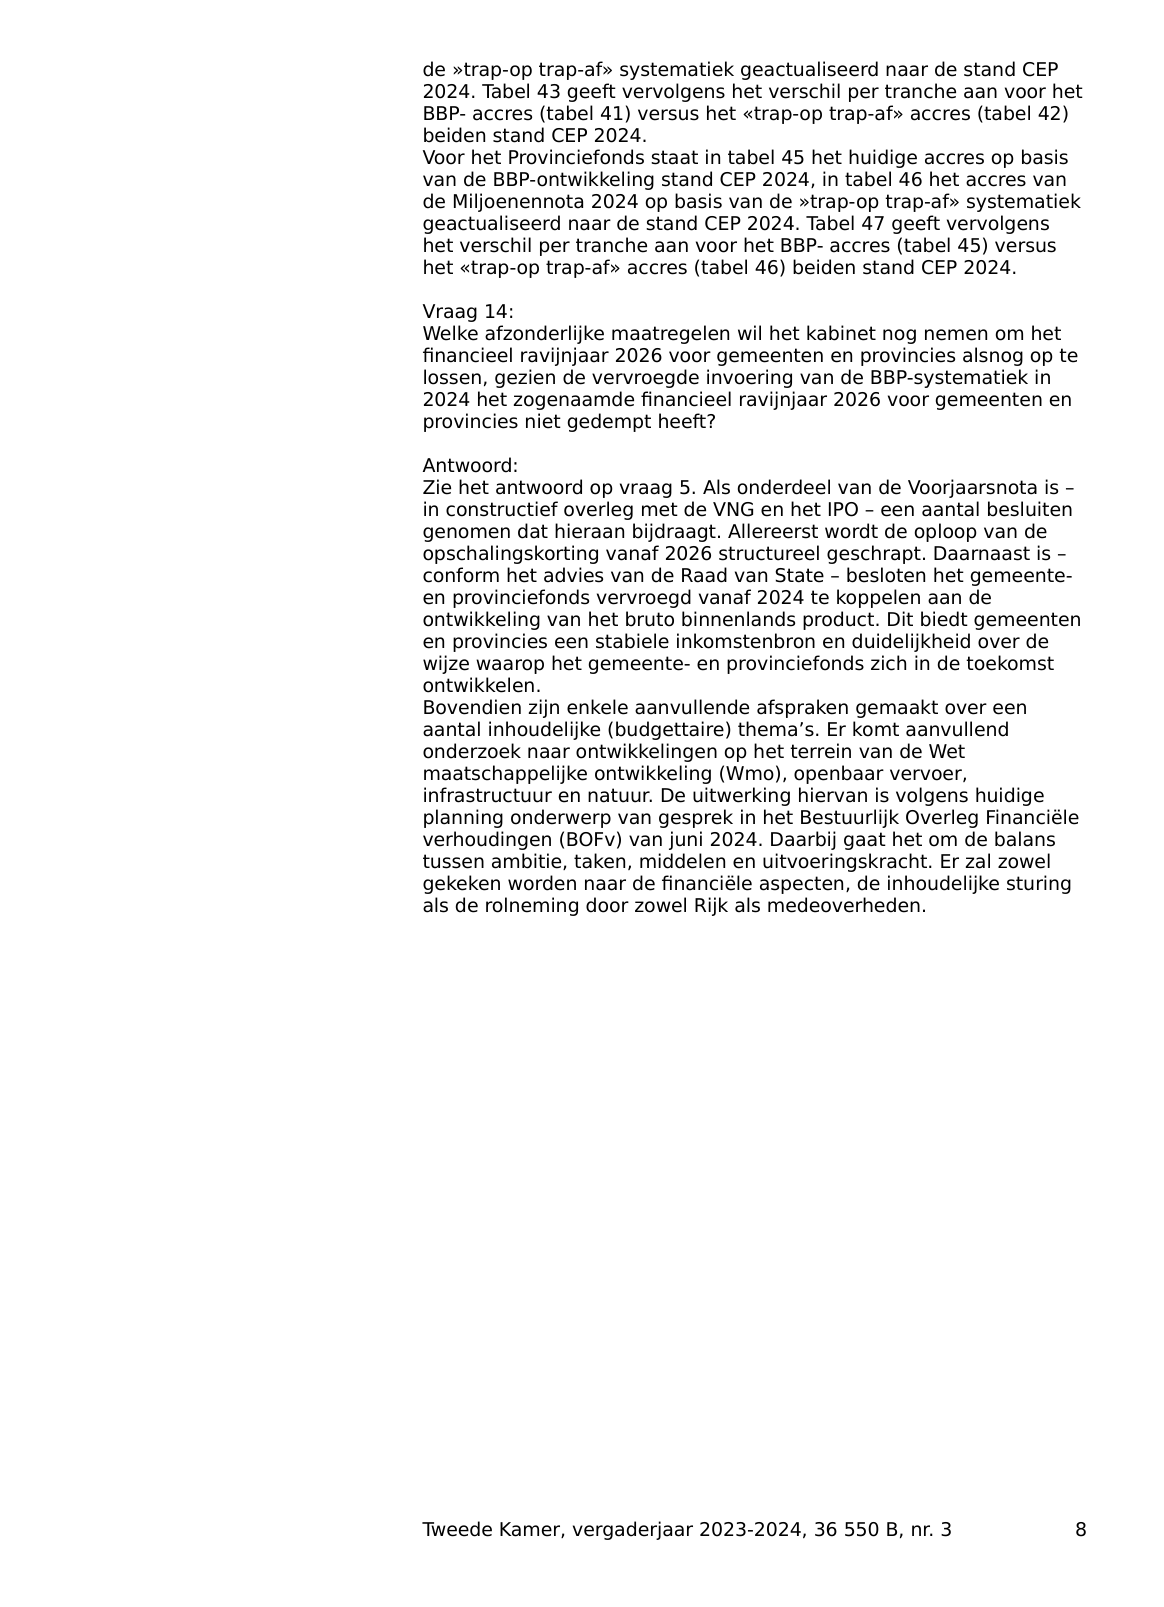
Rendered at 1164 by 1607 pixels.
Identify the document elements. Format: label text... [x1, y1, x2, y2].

text Vraag 14: [422, 301, 1087, 323]
text Voor het Provinciefonds staat in tabel 45 het huidige accres op basis van de BBP-ontwikkeling stand CEP 2024, in tabel 46 het accres van de Miljoenennota 2024 op basis van de »trap-op trap-af» systematiek geactualiseerd naar de stand CEP 2024. Tabel 47 geeft vervolgens het verschil per tranche aan voor het BBP- accres (tabel 45) versus het «trap-op trap-af» accres (tabel 46) beiden stand CEP 2024. [422, 147, 1087, 279]
text Welke afzonderlijke maatregelen wil het kabinet nog nemen om het financieel ravijnjaar 2026 voor gemeenten en provincies alsnog op te lossen, gezien de vervroegde invoering van de BBP-systematiek in 2024 het zogenaamde financieel ravijnjaar 2026 voor gemeenten en provincies niet gedempt heeft? [422, 323, 1087, 433]
text Zie het antwoord op vraag 5. Als onderdeel van de Voorjaarsnota is – in constructief overleg met de VNG en het IPO – een aantal besluiten genomen dat hieraan bijdraagt. Allereerst wordt de oploop van de opschalingskorting vanaf 2026 structureel geschrapt. Daarnaast is – conform het advies van de Raad van State – besloten het gemeente- en provinciefonds vervroegd vanaf 2024 te koppelen aan de ontwikkeling van het bruto binnenlands product. Dit biedt gemeenten en provincies een stabiele inkomstenbron en duidelĳkheid over de wĳze waarop het gemeente- en provinciefonds zich in de toekomst ontwikkelen. [422, 477, 1087, 697]
text Bovendien zijn enkele aanvullende afspraken gemaakt over een aantal inhoudelijke (budgettaire) thema’s. Er komt aanvullend onderzoek naar ontwikkelingen op het terrein van de Wet maatschappelijke ontwikkeling (Wmo), openbaar vervoer, infrastructuur en natuur. De uitwerking hiervan is volgens huidige planning onderwerp van gesprek in het Bestuurlijk Overleg Financiële verhoudingen (BOFv) van juni 2024. Daarbĳ gaat het om de balans tussen ambitie, taken, middelen en uitvoeringskracht. Er zal zowel gekeken worden naar de financiële aspecten, de inhoudelĳke sturing als de rolneming door zowel Rĳk als medeoverheden. [422, 697, 1087, 917]
text de »trap-op trap-af» systematiek geactualiseerd naar de stand CEP 2024. Tabel 43 geeft vervolgens het verschil per tranche aan voor het BBP- accres (tabel 41) versus het «trap-op trap-af» accres (tabel 42) beiden stand CEP 2024. [422, 59, 1087, 147]
text Antwoord: [422, 455, 1087, 477]
